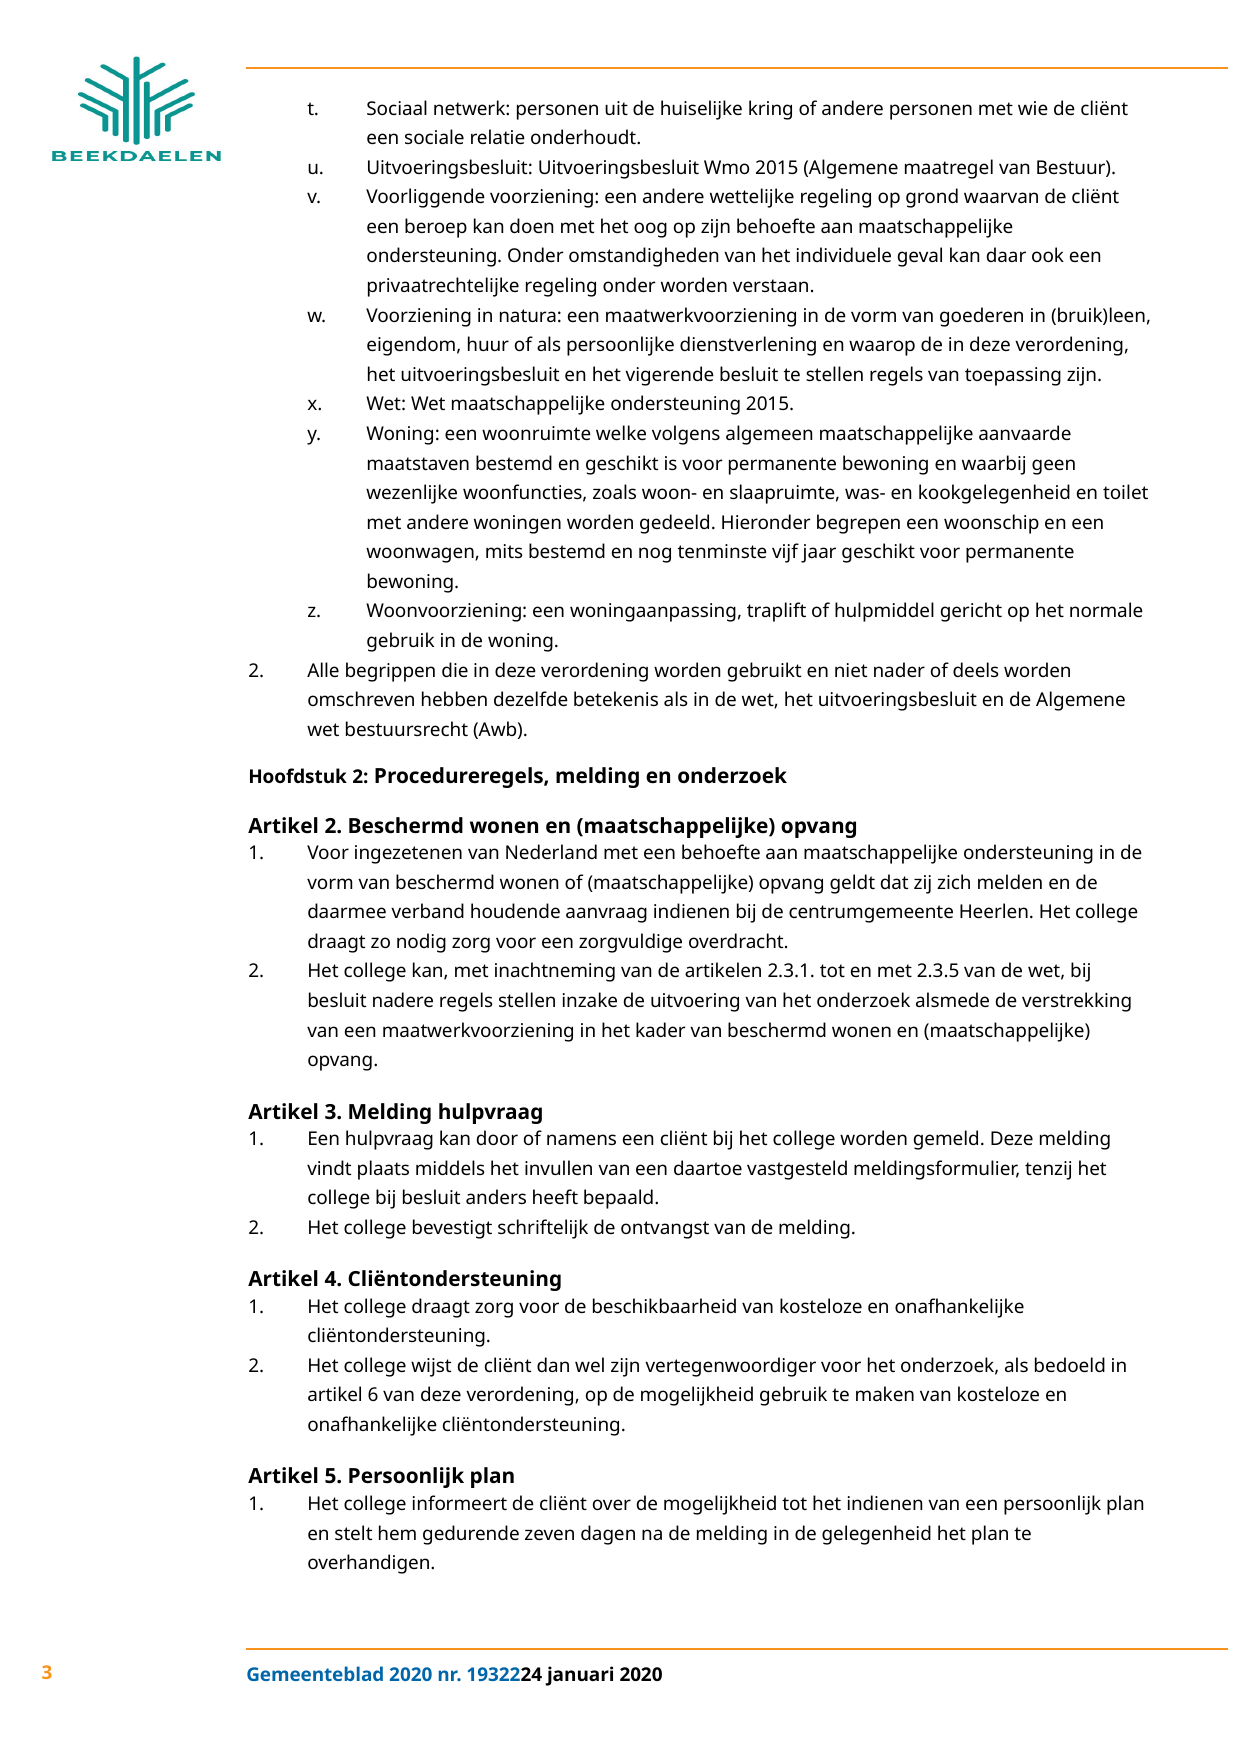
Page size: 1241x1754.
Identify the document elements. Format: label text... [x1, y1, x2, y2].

list Woning: een woonruimte welke volgens algemeen maatschappelijke aanvaarde maatstaven bestemd en geschikt is voor permanente bewoning en waarbij geen wezenlijke woonfuncties, zoals woon- en slaapruimte, was- en kookgelegenheid en toilet met andere woningen worden gedeeld. Hieronder begrepen een woonschip en een woonwagen, mits bestemd en nog tenminste vijf jaar geschikt voor permanente bewoning. [307, 420, 1152, 594]
list Voorliggende voorziening: een andere wettelijke regeling op grond waarvan de cliënt een beroep kan doen met het oog op zijn behoefte aan maatschappelijke ondersteuning. Onder omstandigheden van het individuele geval kan daar ook een privaatrechtelijke regeling onder worden verstaan. [307, 183, 1152, 298]
list Wet: Wet maatschappelijke ondersteuning 2015. [307, 391, 1152, 416]
list Voor ingezetenen van Nederland met een behoefte aan maatschappelijke ondersteuning in de vorm van beschermd wonen of (maatschappelijke) opvang geldt dat zij zich melden en de daarmee verband houdende aanvraag indienen bij de centrumgemeente Heerlen. Het college draagt zo nodig zorg voor een zorgvuldige overdracht. [248, 839, 1152, 954]
list Voorziening in natura: een maatwerkvoorziening in de vorm van goederen in (bruik)leen, eigendom, huur of als persoonlijke dienstverlening en waarop de in deze verordening, het uitvoeringsbesluit en het vigerende besluit te stellen regels van toepassing zijn. [307, 302, 1152, 387]
list Uitvoeringsbesluit: Uitvoeringsbesluit Wmo 2015 (Algemene maatregel van Bestuur). [307, 154, 1152, 180]
list Het college wijst de cliënt dan wel zijn vertegenwoordiger voor het onderzoek, als bedoeld in artikel 6 van deze verordening, op de mogelijkheid gebruik te maken van kosteloze en onafhankelijke cliëntondersteuning. [248, 1352, 1152, 1437]
list Een hulpvraag kan door of namens een cliënt bij het college worden gemeld. Deze melding vindt plaats middels het invullen van een daartoe vastgesteld meldingsformulier, tenzij het college bij besluit anders heeft bepaald. [248, 1125, 1152, 1210]
list Het college informeert de cliënt over de mogelijkheid tot het indienen van een persoonlijk plan en stelt hem gedurende zeven dagen na de melding in de gelegenheid het plan te overhandigen. [248, 1490, 1152, 1575]
list Woonvoorziening: een woningaanpassing, traplift of hulpmiddel gericht op het normale gebruik in de woning. [307, 598, 1152, 653]
picture [41, 47, 231, 172]
list Het college kan, met inachtneming van de artikelen 2.3.1. tot en met 2.3.5 van de wet, bij besluit nadere regels stellen inzake de uitvoering van het onderzoek alsmede de verstrekking van een maatwerkvoorziening in het kader van beschermd wonen en (maatschappelijke) opvang. [248, 958, 1152, 1072]
list Het college bevestigt schriftelijk de ontvangst van de melding. [248, 1214, 1152, 1240]
text Artikel 3. Melding hulpvraag [248, 1097, 1152, 1125]
text Artikel 5. Persoonlijk plan [248, 1462, 1152, 1490]
list Sociaal netwerk: personen uit de huiselijke kring of andere personen met wie de cliënt een sociale relatie onderhoudt. [307, 95, 1152, 150]
list Alle begrippen die in deze verordening worden gebruikt en niet nader of deels worden omschreven hebben dezelfde betekenis als in de wet, het uitvoeringsbesluit en de Algemene wet bestuursrecht (Awb). [248, 657, 1152, 742]
list Het college draagt zorg voor de beschikbaarheid van kosteloze en onafhankelijke cliëntondersteuning. [248, 1293, 1152, 1348]
text Artikel 4. Cliëntondersteuning [248, 1264, 1152, 1293]
text Hoofdstuk 2: Procedureregels, melding en onderzoek [248, 762, 1152, 790]
text Artikel 2. Beschermd wonen en (maatschappelijke) opvang [248, 811, 1152, 839]
